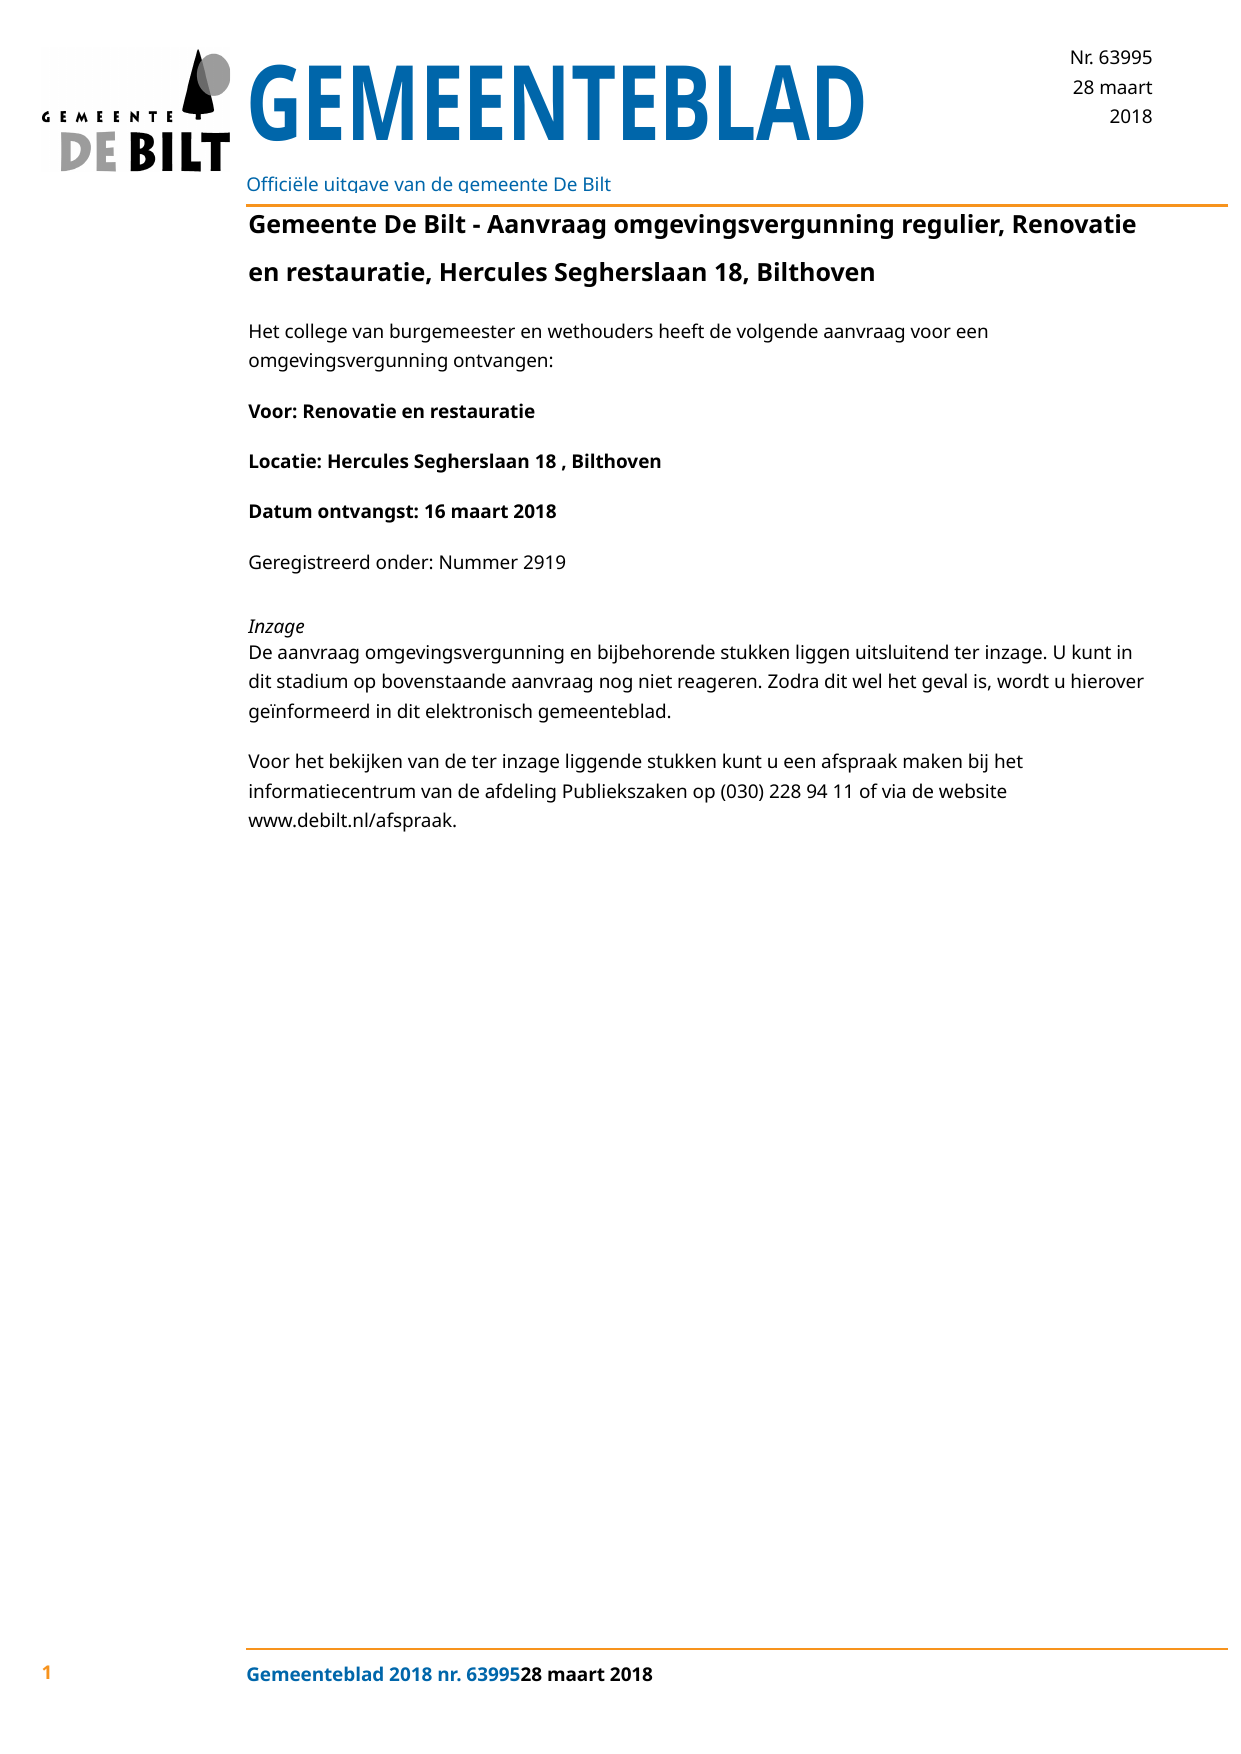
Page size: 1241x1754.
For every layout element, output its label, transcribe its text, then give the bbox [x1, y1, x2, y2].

text Voor: Renovatie en restauratie [248, 398, 1152, 424]
text Inzage [248, 613, 1152, 639]
text Geregistreerd onder: Nummer 2919 [248, 549, 1152, 575]
text Gemeente De Bilt - Aanvraag omgevingsvergunning regulier, Renovatie en restauratie, Hercules Segherslaan 18, Bilthoven [248, 207, 1152, 288]
text Voor het bekijken van de ter inzage liggende stukken kunt u een afspraak maken bij het informatiecentrum van de afdeling Publiekszaken op (030) 228 94 11 of via de website www.debilt.nl/afspraak. [248, 748, 1152, 833]
text Het college van burgemeester en wethouders heeft de volgende aanvraag voor een omgevingsvergunning ontvangen: [248, 318, 1152, 373]
text De aanvraag omgevingsvergunning en bijbehorende stukken liggen uitsluitend ter inzage. U kunt in dit stadium op bovenstaande aanvraag nog niet reageren. Zodra dit wel het geval is, wordt u hierover geïnformeerd in dit elektronisch gemeenteblad. [248, 639, 1152, 724]
text Datum ontvangst: 16 maart 2018 [248, 499, 1152, 524]
picture [41, 47, 231, 172]
text Locatie: Hercules Segherslaan 18 , Bilthoven [248, 448, 1152, 474]
